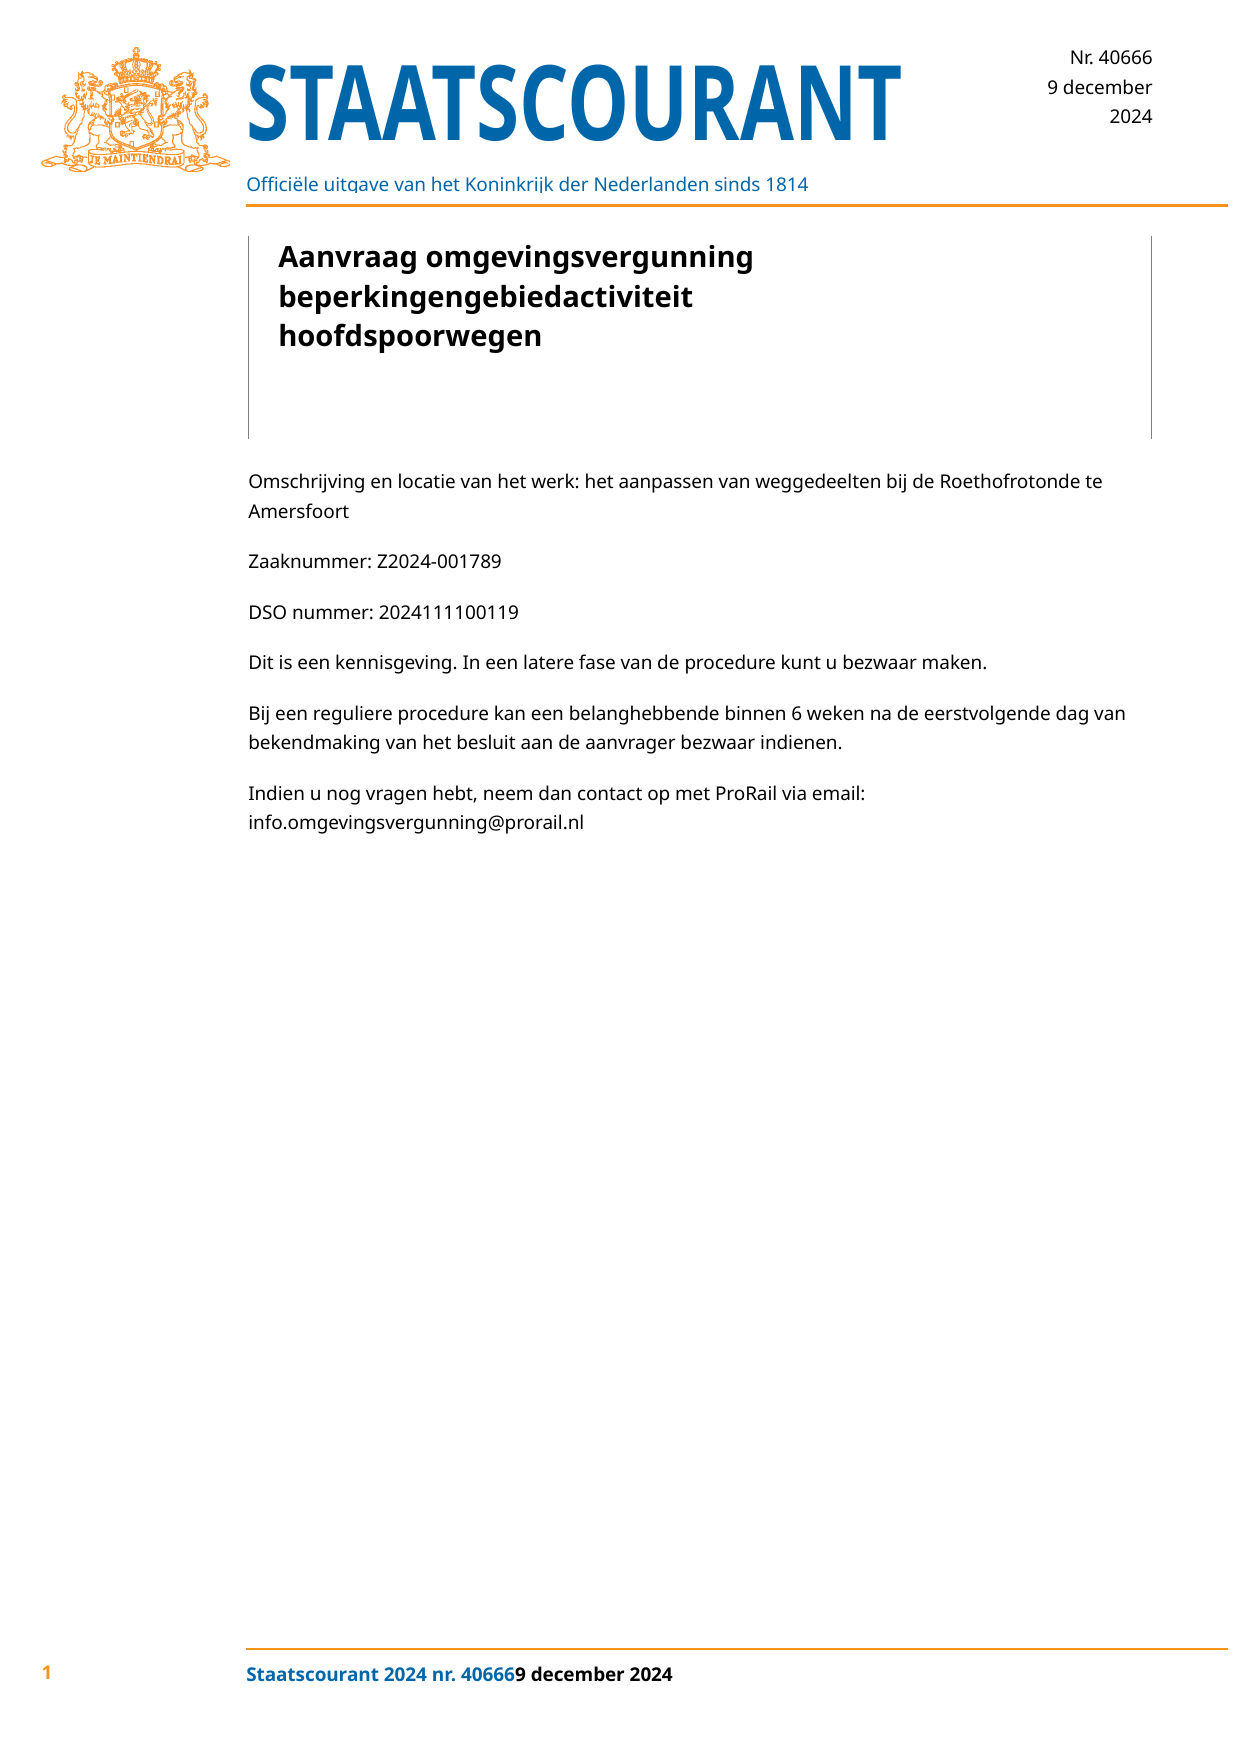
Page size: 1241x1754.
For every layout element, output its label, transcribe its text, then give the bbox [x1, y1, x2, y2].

text Zaaknummer: Z2024-001789 [248, 549, 1152, 574]
text Indien u nog vragen hebt, neem dan contact op met ProRail via email: info.omgevingsvergunning@prorail.nl [248, 780, 1152, 835]
table_header Aanvraag omgevingsvergunning beperkingengebiedactiviteit hoofdspoorwegen [249, 236, 850, 439]
text Dit is een kennisgeving. In een latere fase van de procedure kunt u bezwaar maken. [248, 649, 1152, 675]
table_header [850, 236, 912, 413]
text Omschrijving en locatie van het werk: het aanpassen van weggedeelten bij de Roethofrotonde te Amersfoort [248, 469, 1152, 524]
table_header [850, 414, 1151, 439]
text Bij een reguliere procedure kan een belanghebbende binnen 6 weken na de eerstvolgende dag van bekendmaking van het besluit aan de aanvrager bezwaar indienen. [248, 700, 1152, 755]
text DSO nummer: 2024111100119 [248, 599, 1152, 625]
table_header [1090, 236, 1151, 413]
picture [41, 47, 231, 172]
picture [912, 236, 1090, 414]
